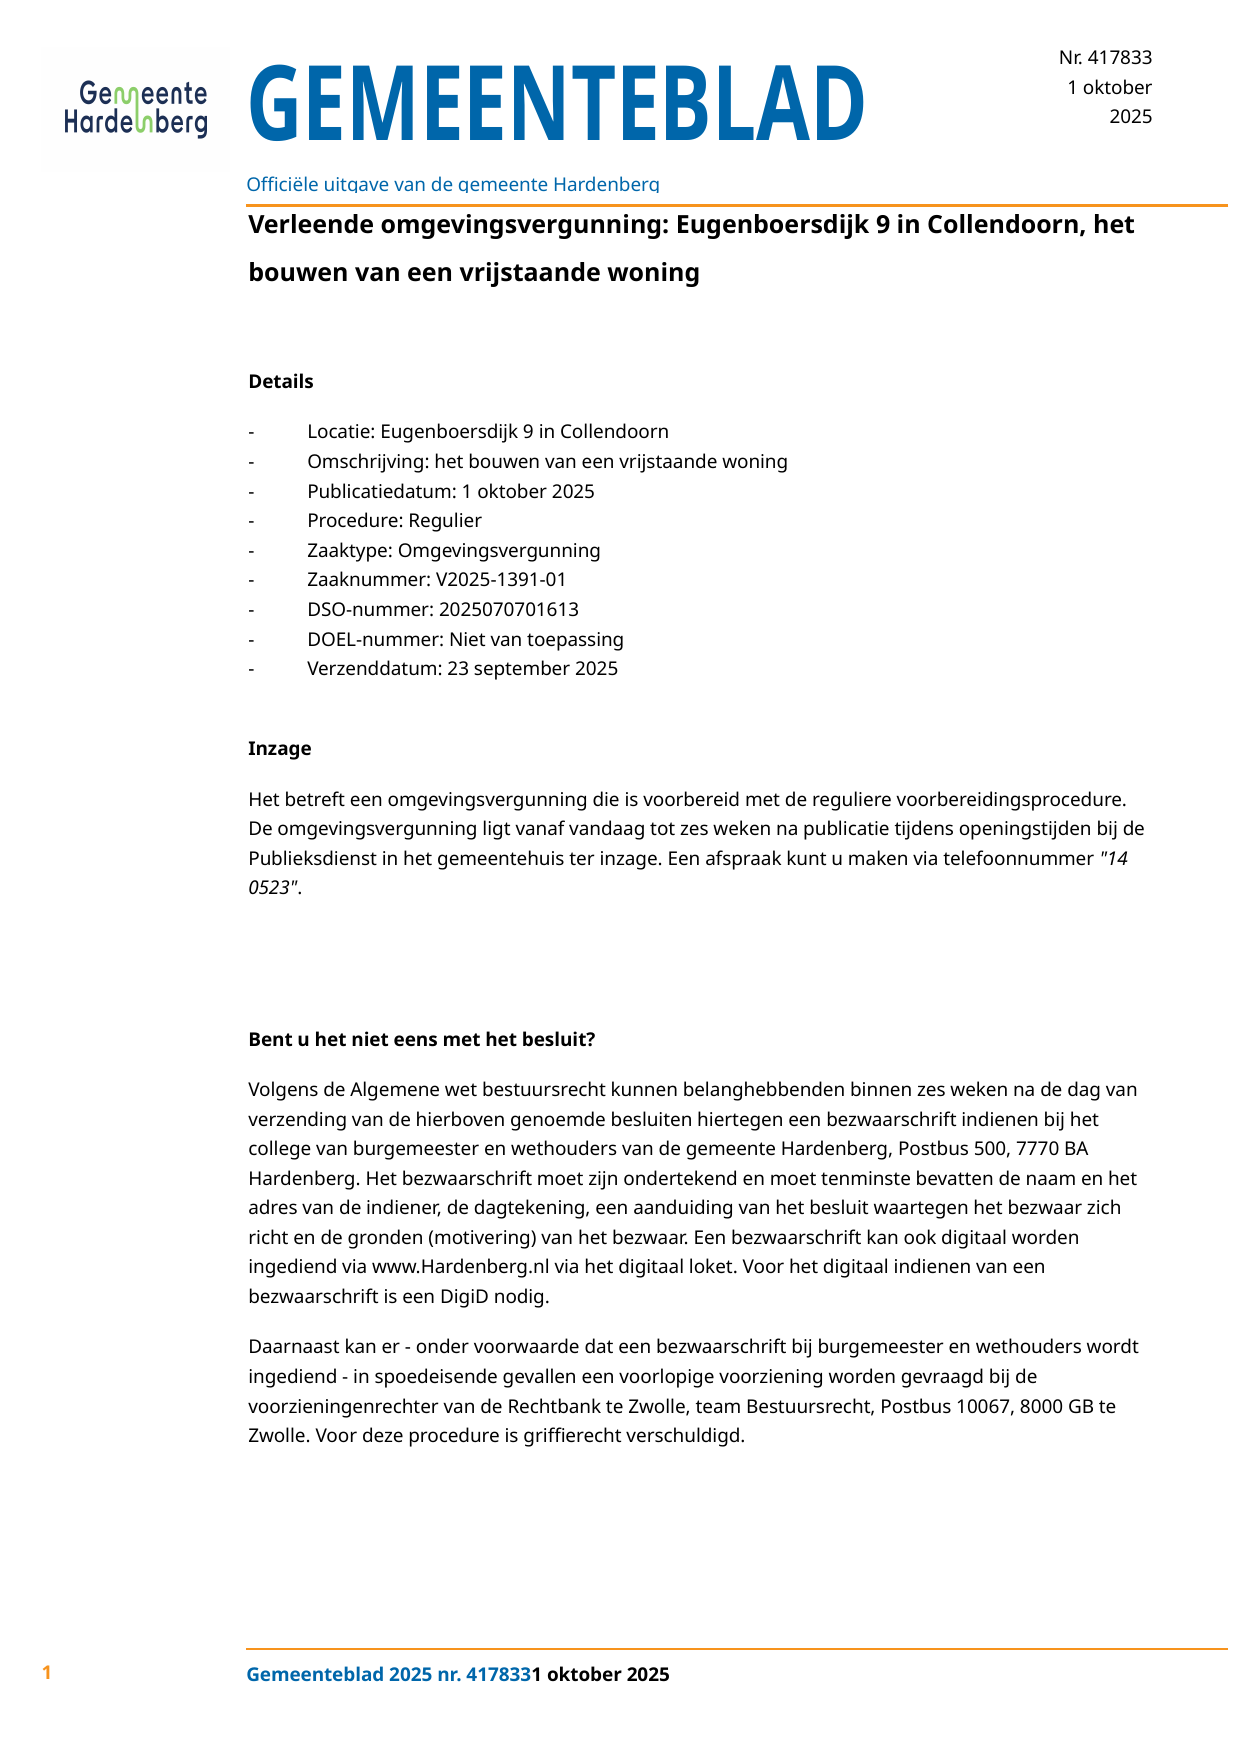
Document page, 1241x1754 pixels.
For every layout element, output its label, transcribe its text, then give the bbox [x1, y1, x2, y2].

list Publicatiedatum: 1 oktober 2025 [248, 478, 1152, 504]
list Verzenddatum: 23 september 2025 [248, 655, 1152, 681]
list DSO-nummer: 2025070701613 [248, 596, 1152, 622]
list Omschrijving: het bouwen van een vrijstaande woning [248, 448, 1152, 474]
list Locatie: Eugenboersdijk 9 in Collendoorn [248, 419, 1152, 444]
text Verleende omgevingsvergunning: Eugenboersdijk 9 in Collendoorn, het bouwen van een vrijstaande woning [248, 207, 1152, 288]
text Bent u het niet eens met het besluit? [248, 1026, 1152, 1052]
text Het betreft een omgevingsvergunning die is voorbereid met de reguliere voorbereidingsprocedure. De omgevingsvergunning ligt vanaf vandaag tot zes weken na publicatie tijdens openingstijden bij de Publieksdienst in het gemeentehuis ter inzage. Een afspraak kunt u maken via telefoonnummer "14 0523". [248, 786, 1152, 900]
list Procedure: Regulier [248, 507, 1152, 533]
picture [41, 47, 231, 172]
text Inzage [248, 735, 1152, 761]
text Details [248, 368, 1152, 394]
text Volgens de Algemene wet bestuursrecht kunnen belanghebbenden binnen zes weken na de dag van verzending van de hierboven genoemde besluiten hiertegen een bezwaarschrift indienen bij het college van burgemeester en wethouders van de gemeente Hardenberg, Postbus 500, 7770 BA Hardenberg. Het bezwaarschrift moet zijn ondertekend en moet tenminste bevatten de naam en het adres van de indiener, de dagtekening, een aanduiding van het besluit waartegen het bezwaar zich richt en de gronden (motivering) van het bezwaar. Een bezwaarschrift kan ook digitaal worden ingediend via www.Hardenberg.nl via het digitaal loket. Voor het digitaal indienen van een bezwaarschrift is een DigiD nodig. [248, 1076, 1152, 1309]
list DOEL-nummer: Niet van toepassing [248, 626, 1152, 652]
list Zaaknummer: V2025-1391-01 [248, 567, 1152, 592]
text Daarnaast kan er - onder voorwaarde dat een bezwaarschrift bij burgemeester en wethouders wordt ingediend - in spoedeisende gevallen een voorlopige voorziening worden gevraagd bij de voorzieningenrechter van de Rechtbank te Zwolle, team Bestuursrecht, Postbus 10067, 8000 GB te Zwolle. Voor deze procedure is griffierecht verschuldigd. [248, 1334, 1152, 1448]
list Zaaktype: Omgevingsvergunning [248, 537, 1152, 563]
